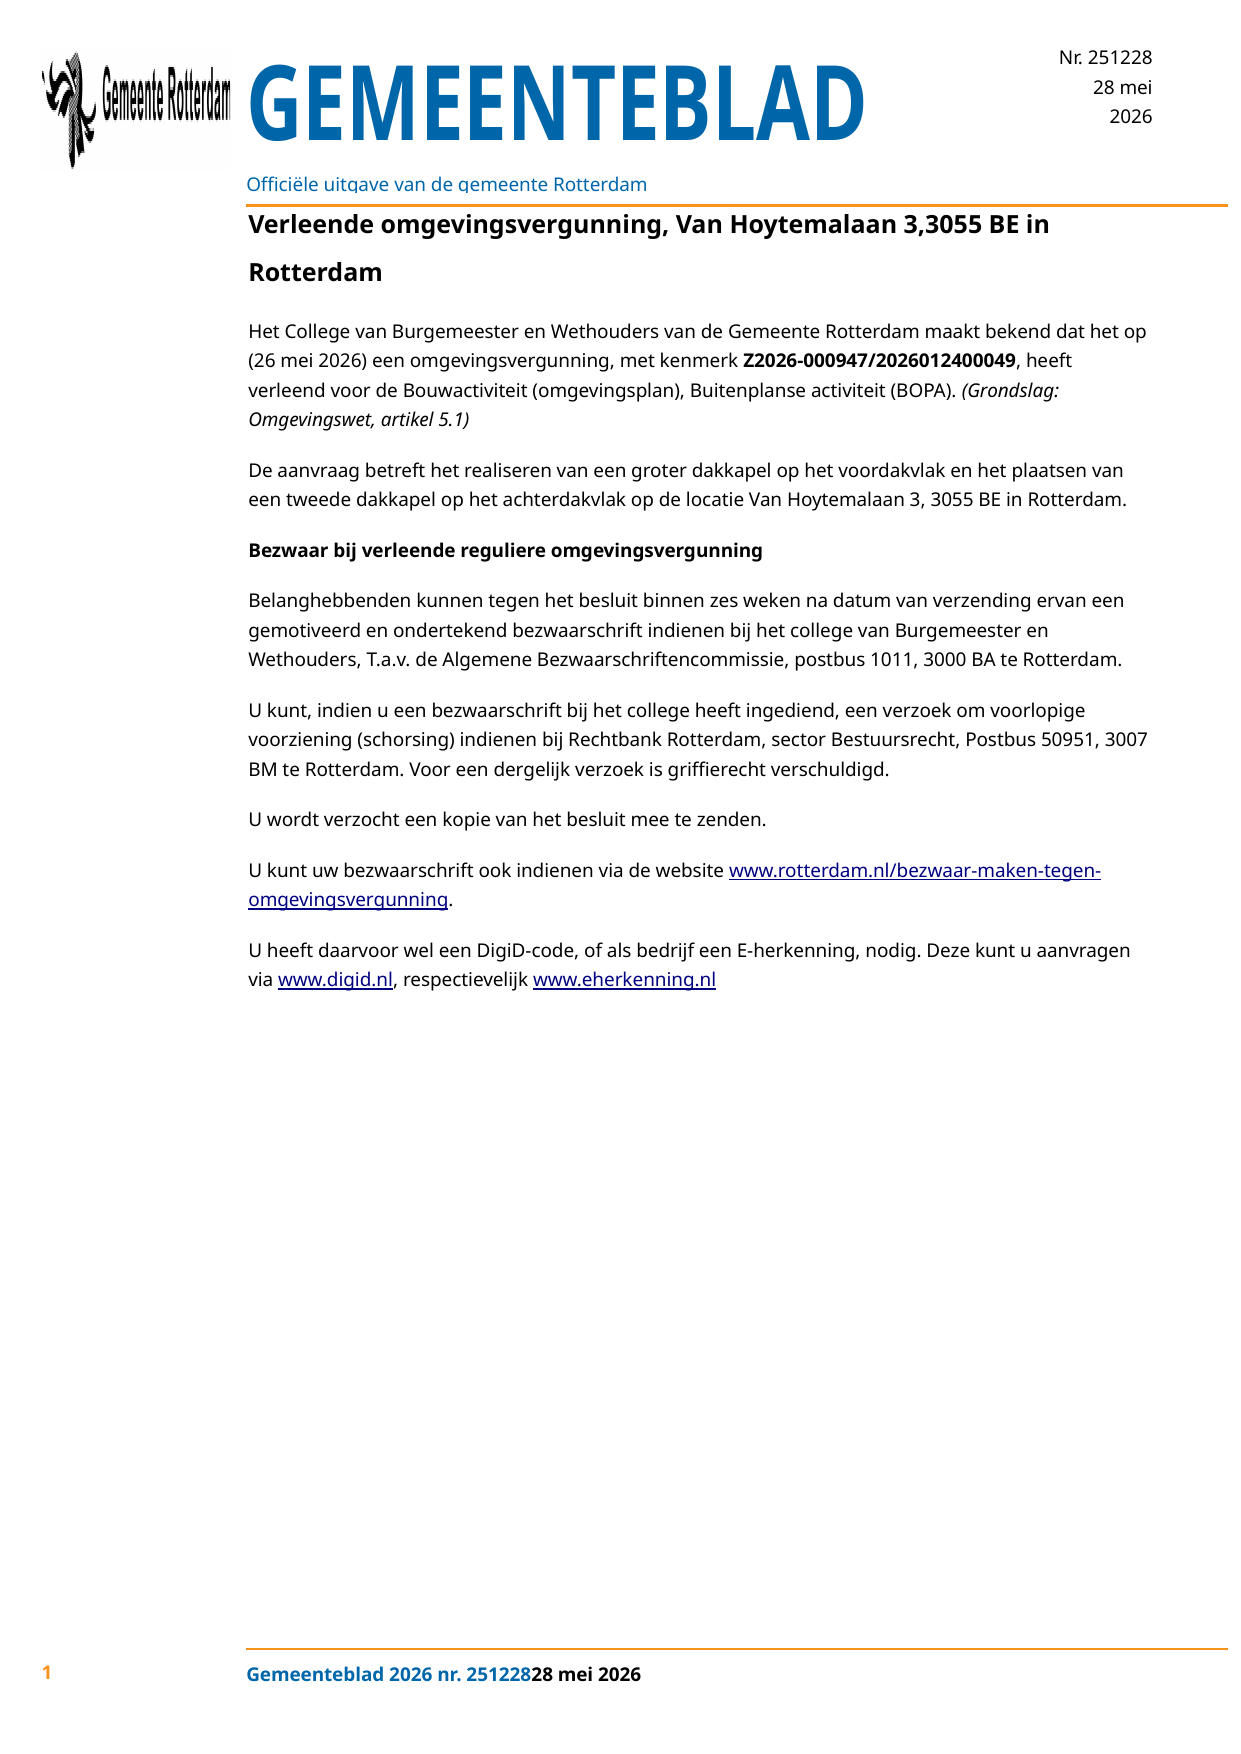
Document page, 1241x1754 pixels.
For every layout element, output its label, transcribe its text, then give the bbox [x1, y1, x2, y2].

text U heeft daarvoor wel een DigiD-code, of als bedrijf een E-herkenning, nodig. Deze kunt u aanvragen via www.digid.nl, respectievelijk www.eherkenning.nl [248, 937, 1152, 992]
text U wordt verzocht een kopie van het besluit mee te zenden. [248, 807, 1152, 832]
text Belanghebbenden kunnen tegen het besluit binnen zes weken na datum van verzending ervan een gemotiveerd en ondertekend bezwaarschrift indienen bij het college van Burgemeester en Wethouders, T.a.v. de Algemene Bezwaarschriftencommissie, postbus 1011, 3000 BA te Rotterdam. [248, 587, 1152, 672]
text U kunt, indien u een bezwaarschrift bij het college heeft ingediend, een verzoek om voorlopige voorziening (schorsing) indienen bij Rechtbank Rotterdam, sector Bestuursrecht, Postbus 50951, 3007 BM te Rotterdam. Voor een dergelijk verzoek is griffierecht verschuldigd. [248, 697, 1152, 782]
text Verleende omgevingsvergunning, Van Hoytemalaan 3,3055 BE in Rotterdam [248, 207, 1152, 288]
text U kunt uw bezwaarschrift ook indienen via de website www.rotterdam.nl/bezwaar-maken-tegen-omgevingsvergunning. [248, 857, 1152, 912]
text Het College van Burgemeester en Wethouders van de Gemeente Rotterdam maakt bekend dat het op (26 mei 2026) een omgevingsvergunning, met kenmerk Z2026-000947/2026012400049, heeft verleend voor de Bouwactiviteit (omgevingsplan), Buitenplanse activiteit (BOPA). (Grondslag: Omgevingswet, artikel 5.1) [248, 318, 1152, 432]
text Bezwaar bij verleende reguliere omgevingsvergunning [248, 537, 1152, 563]
picture [41, 47, 231, 172]
text De aanvraag betreft het realiseren van een groter dakkapel op het voordakvlak en het plaatsen van een tweede dakkapel op het achterdakvlak op de locatie Van Hoytemalaan 3, 3055 BE in Rotterdam. [248, 457, 1152, 512]
